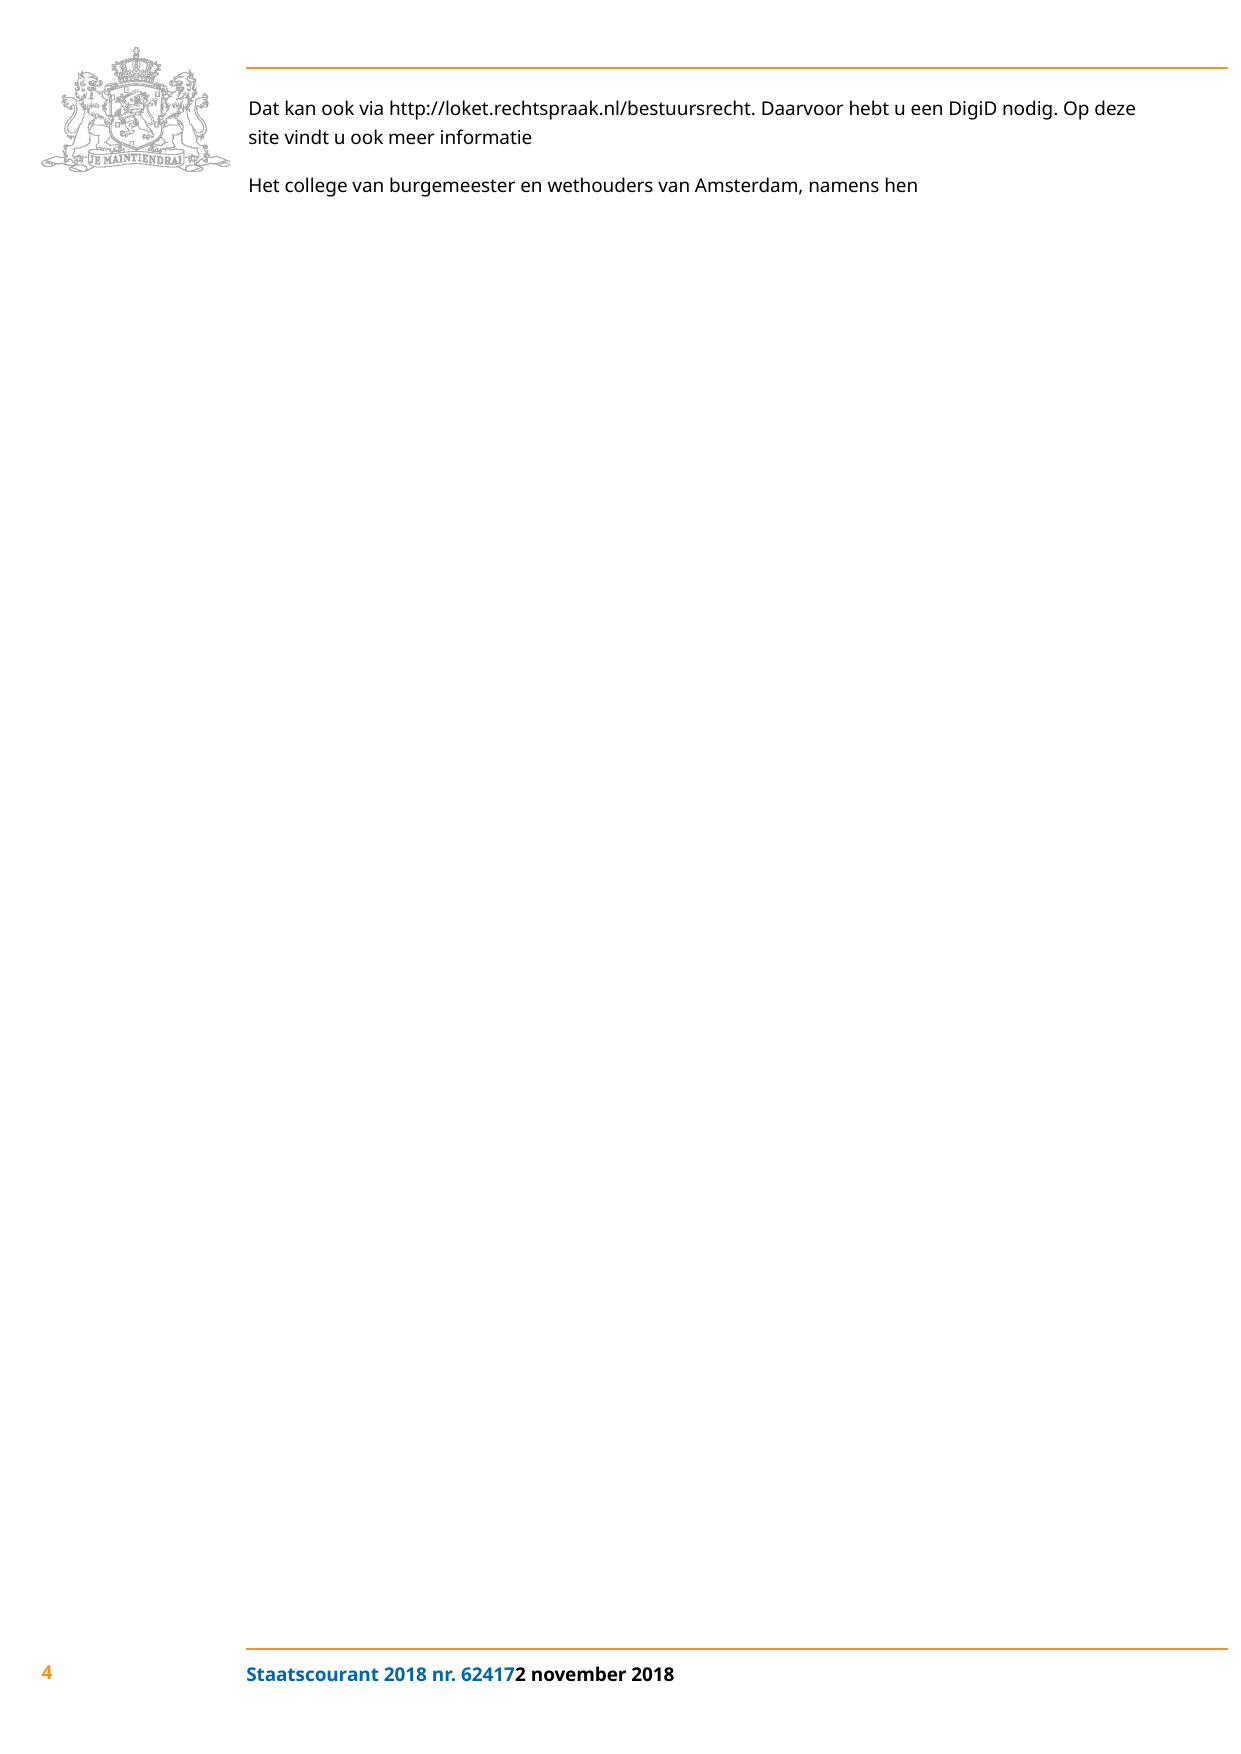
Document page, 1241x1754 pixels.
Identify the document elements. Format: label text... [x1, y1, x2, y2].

picture [41, 47, 231, 172]
text Dat kan ook via http://loket.rechtspraak.nl/bestuursrecht. Daarvoor hebt u een DigiD nodig. Op deze site vindt u ook meer informatie [248, 95, 1152, 150]
text Het college van burgemeester en wethouders van Amsterdam, namens hen [248, 172, 1152, 198]
